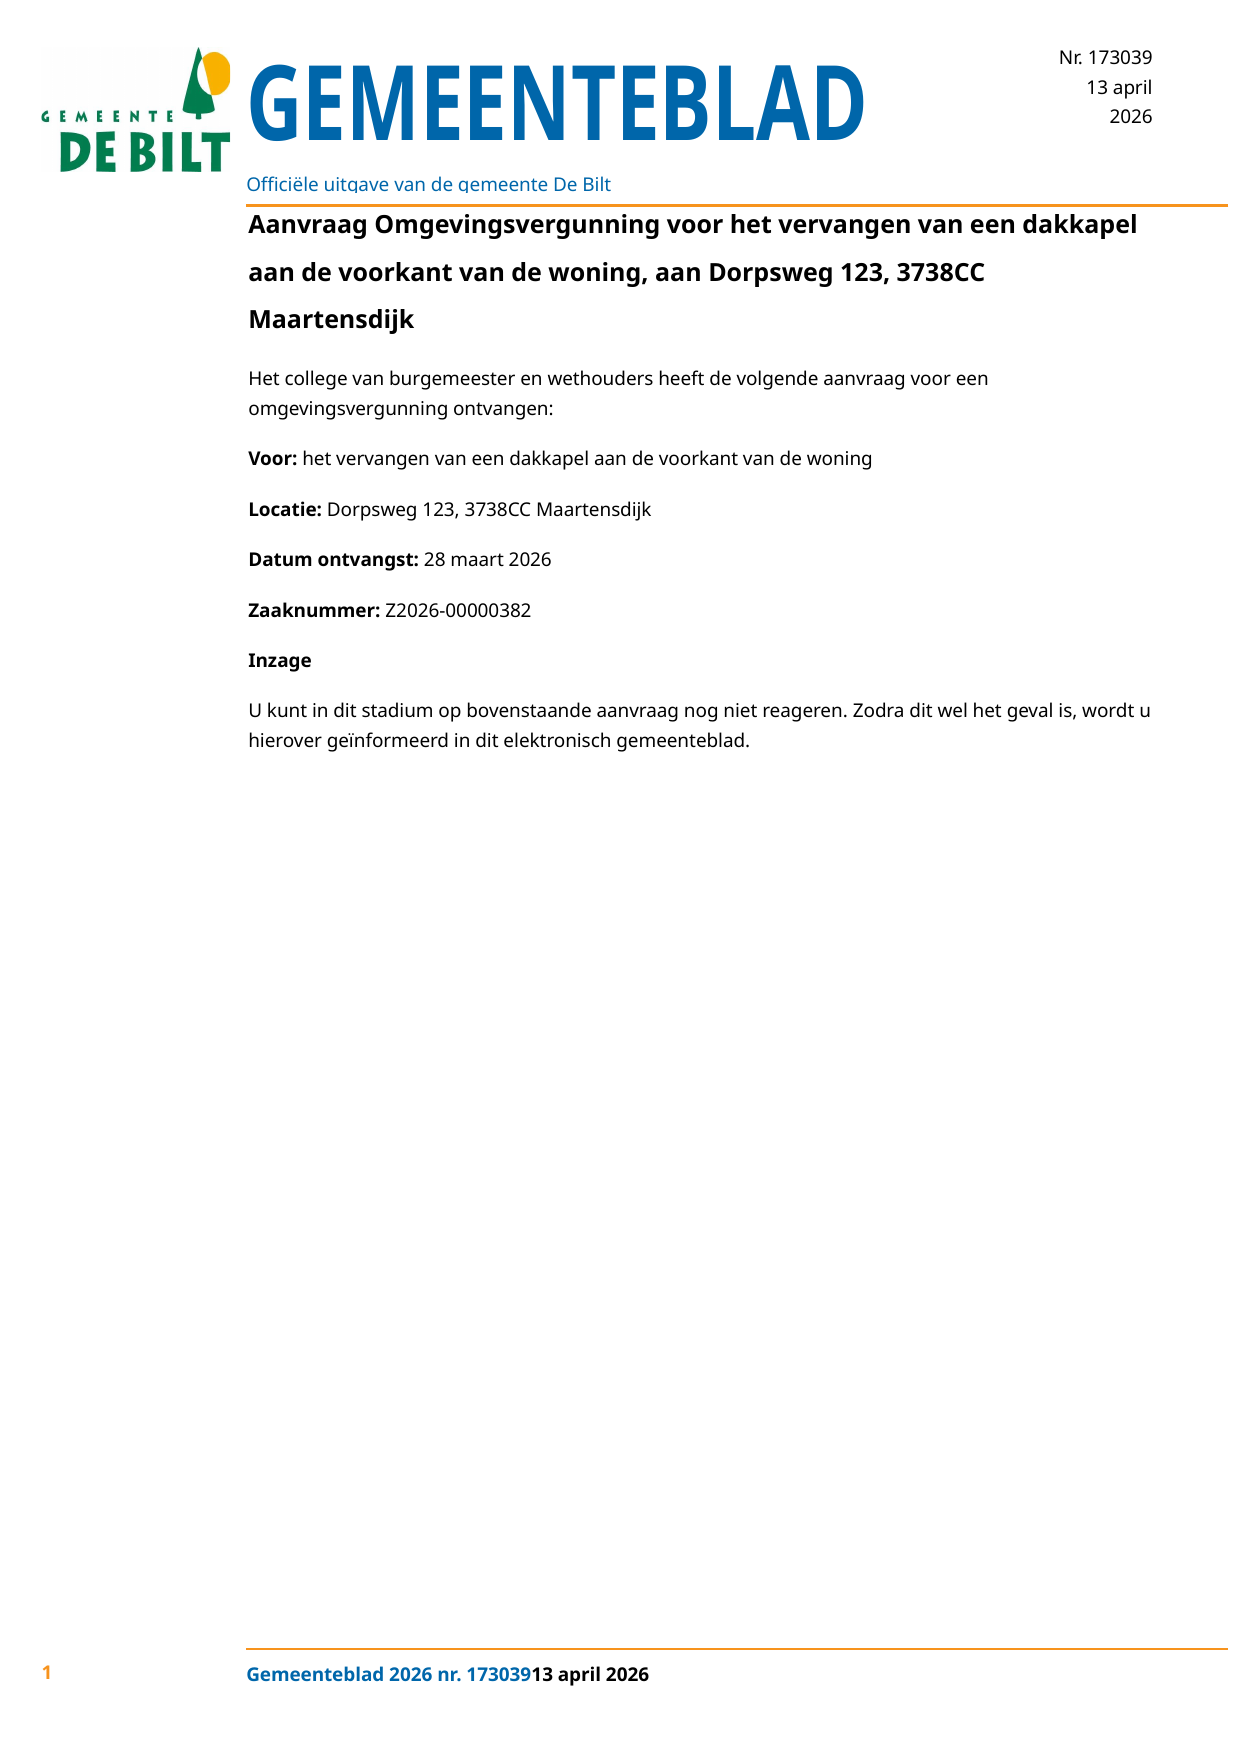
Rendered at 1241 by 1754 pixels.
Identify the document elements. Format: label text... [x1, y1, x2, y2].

text Aanvraag Omgevingsvergunning voor het vervangen van een dakkapel aan de voorkant van de woning, aan Dorpsweg 123, 3738CC Maartensdijk [248, 207, 1152, 336]
text U kunt in dit stadium op bovenstaande aanvraag nog niet reageren. Zodra dit wel het geval is, wordt u hierover geïnformeerd in dit elektronisch gemeenteblad. [248, 698, 1152, 753]
text Locatie: Dorpsweg 123, 3738CC Maartensdijk [248, 496, 1152, 522]
text Datum ontvangst: 28 maart 2026 [248, 546, 1152, 572]
text Het college van burgemeester en wethouders heeft de volgende aanvraag voor een omgevingsvergunning ontvangen: [248, 366, 1152, 421]
text Inzage [248, 647, 1152, 673]
text Voor: het vervangen van een dakkapel aan de voorkant van de woning [248, 446, 1152, 471]
picture [41, 47, 231, 172]
text Zaaknummer: Z2026-00000382 [248, 597, 1152, 622]
